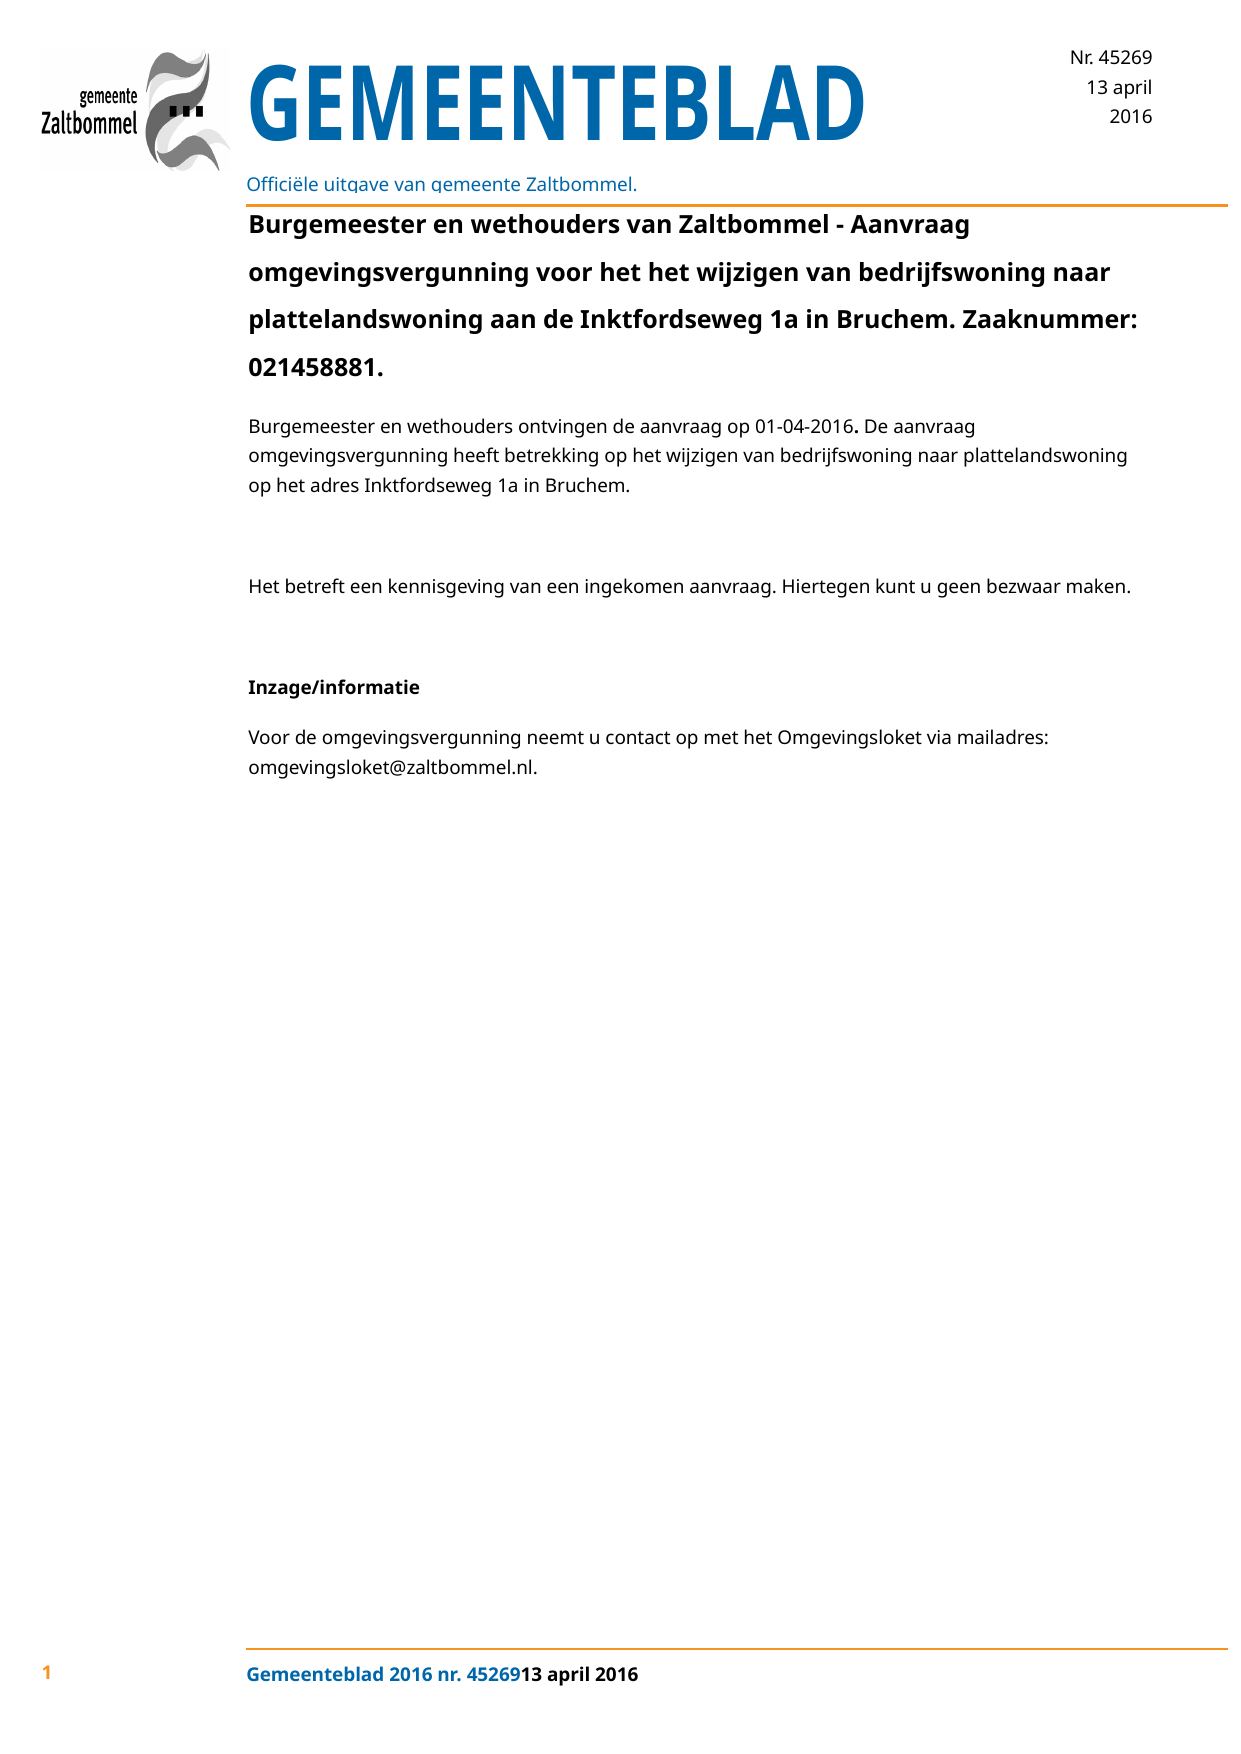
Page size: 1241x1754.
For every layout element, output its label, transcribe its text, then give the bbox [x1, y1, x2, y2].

picture [41, 47, 231, 172]
text Inzage/informatie [248, 674, 1152, 700]
text Voor de omgevingsvergunning neemt u contact op met het Omgevingsloket via mailadres: omgevingsloket@zaltbommel.nl. [248, 724, 1152, 780]
text Burgemeester en wethouders ontvingen de aanvraag op 01-04-2016. De aanvraag omgevingsvergunning heeft betrekking op het wijzigen van bedrijfswoning naar plattelandswoning op het adres Inktfordseweg 1a in Bruchem. [248, 413, 1152, 498]
text Het betreft een kennisgeving van een ingekomen aanvraag. Hiertegen kunt u geen bezwaar maken. [248, 573, 1152, 599]
text Burgemeester en wethouders van Zaltbommel - Aanvraag omgevingsvergunning voor het het wijzigen van bedrijfswoning naar plattelandswoning aan de Inktfordseweg 1a in Bruchem. Zaaknummer: 021458881. [248, 207, 1152, 384]
